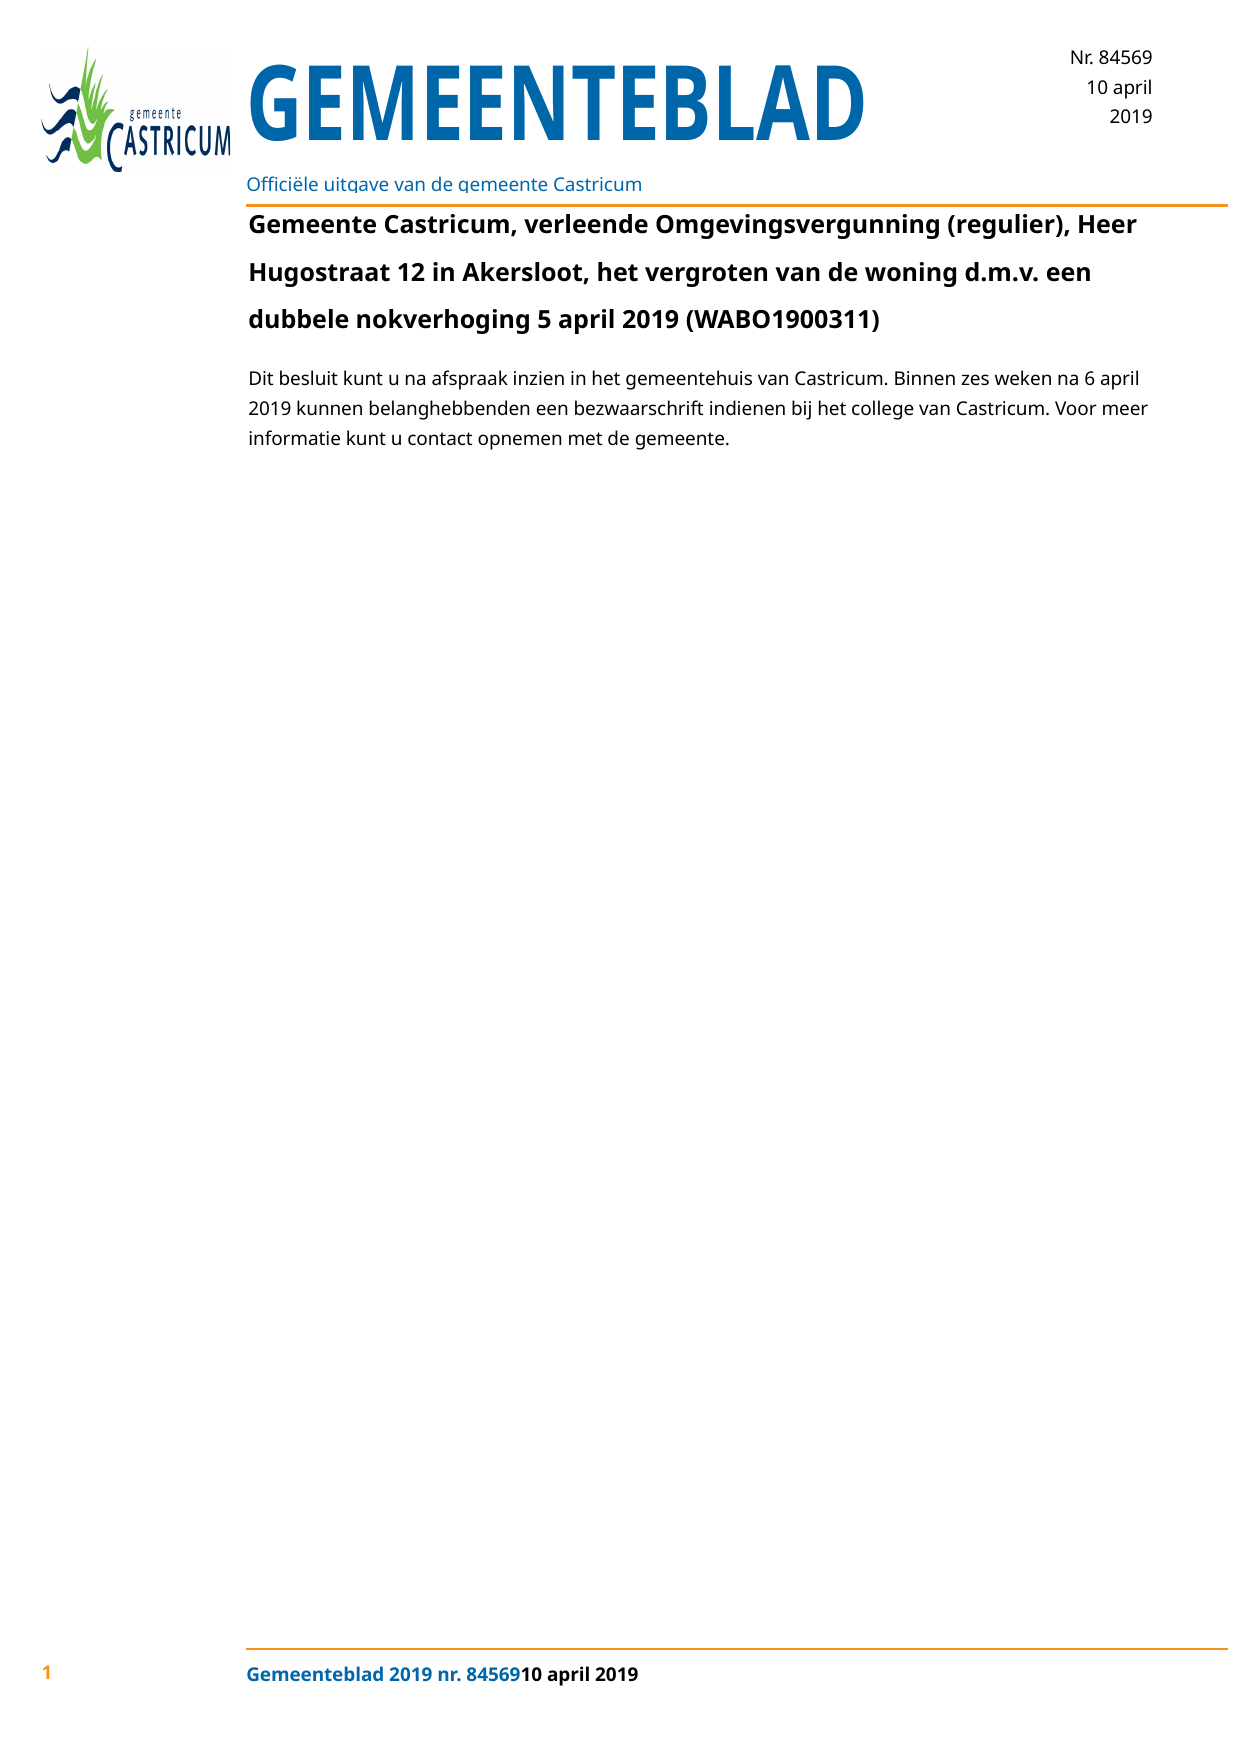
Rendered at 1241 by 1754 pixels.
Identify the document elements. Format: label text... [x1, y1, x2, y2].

text Dit besluit kunt u na afspraak inzien in het gemeentehuis van Castricum. Binnen zes weken na 6 april 2019 kunnen belanghebbenden een bezwaarschrift indienen bij het college van Castricum. Voor meer informatie kunt u contact opnemen met de gemeente. [248, 366, 1152, 450]
text Gemeente Castricum, verleende Omgevingsvergunning (regulier), Heer Hugostraat 12 in Akersloot, het vergroten van de woning d.m.v. een dubbele nokverhoging 5 april 2019 (WABO1900311) [248, 207, 1152, 336]
picture [41, 47, 231, 172]
